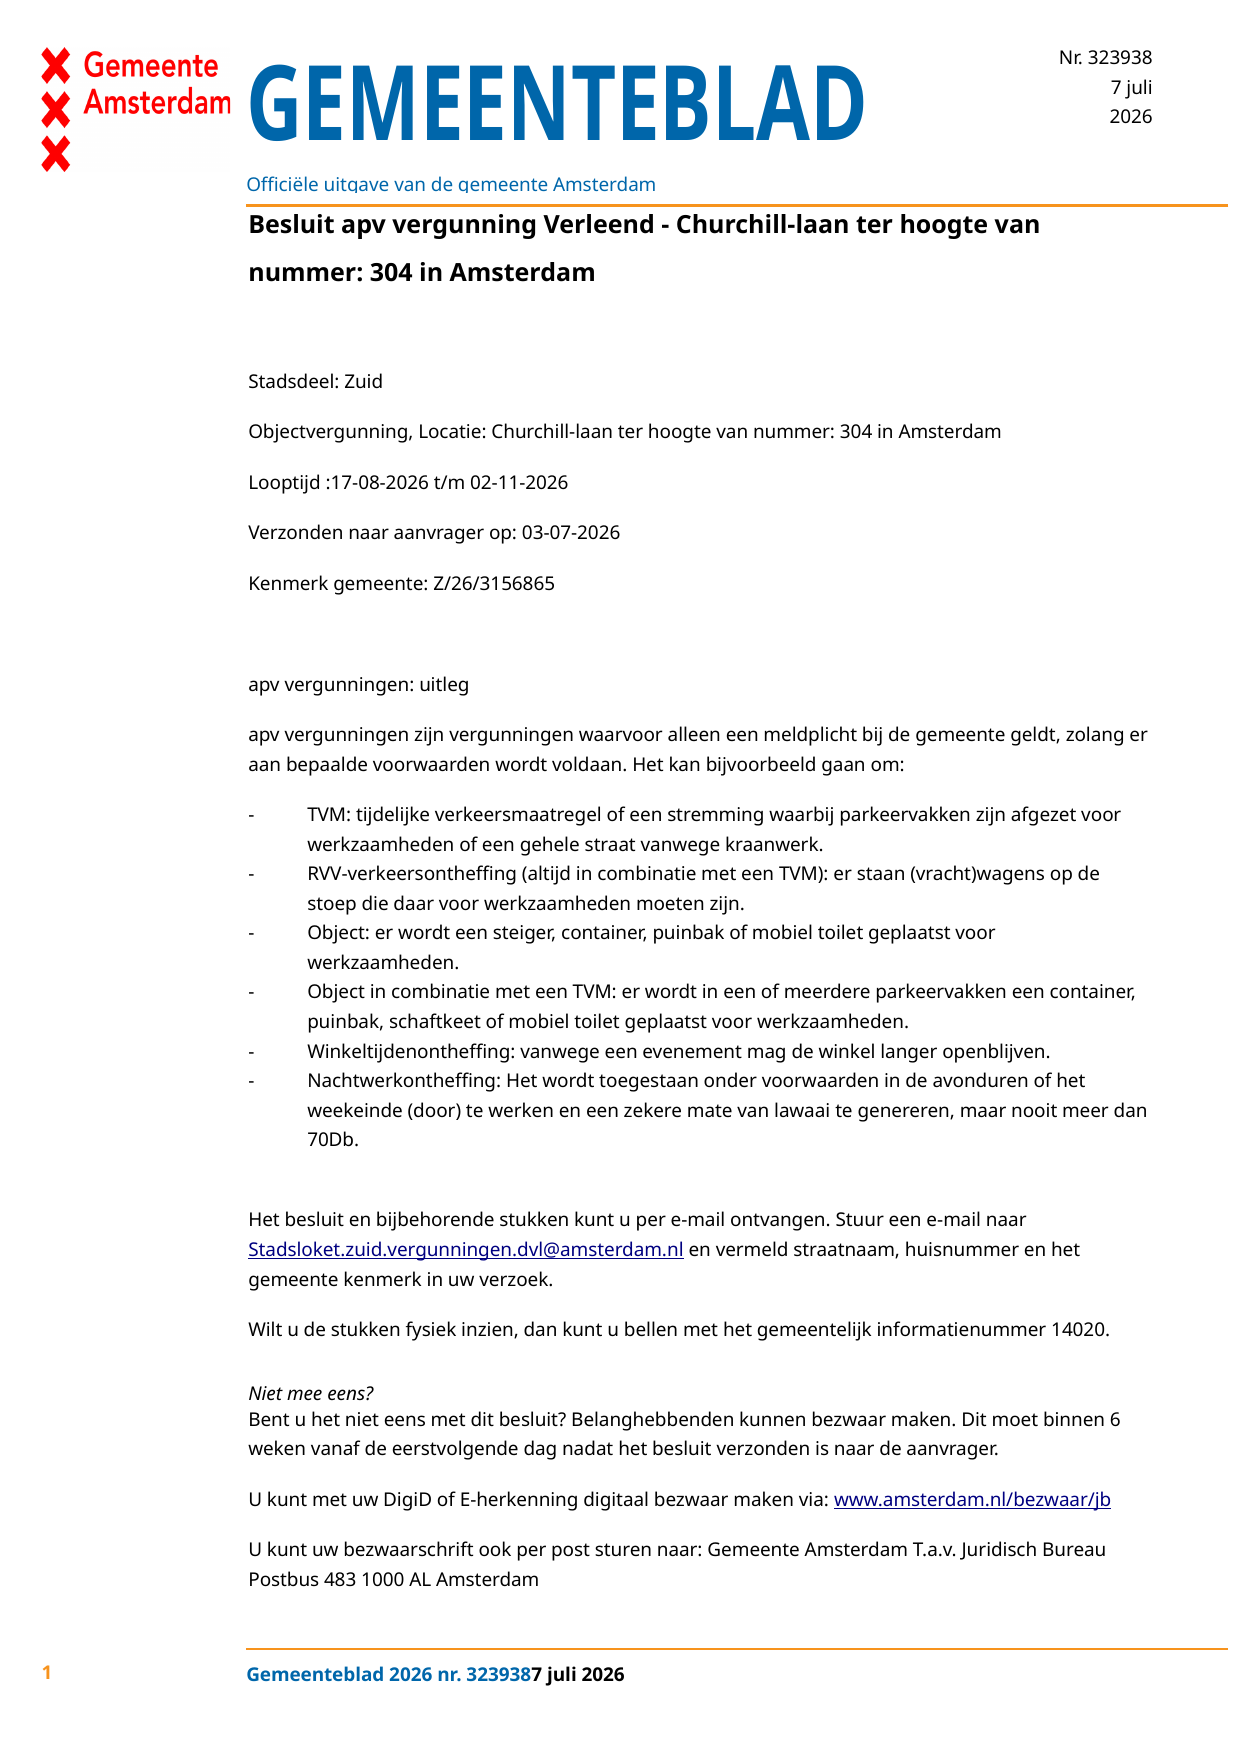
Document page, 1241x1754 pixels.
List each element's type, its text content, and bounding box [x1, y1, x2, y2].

text Niet mee eens? [248, 1380, 1152, 1406]
text Wilt u de stukken fysiek inzien, dan kunt u bellen met het gemeentelijk informatienummer 14020. [248, 1316, 1152, 1342]
list Object in combinatie met een TVM: er wordt in een of meerdere parkeervakken een container, puinbak, schaftkeet of mobiel toilet geplaatst voor werkzaamheden. [248, 979, 1152, 1034]
list Nachtwerkontheffing: Het wordt toegestaan onder voorwaarden in de avonduren of het weekeinde (door) te werken en een zekere mate van lawaai te genereren, maar nooit meer dan 70Db. [248, 1067, 1152, 1152]
text Kenmerk gemeente: Z/26/3156865 [248, 570, 1152, 596]
text apv vergunningen zijn vergunningen waarvoor alleen een meldplicht bij de gemeente geldt, zolang er aan bepaalde voorwaarden wordt voldaan. Het kan bijvoorbeeld gaan om: [248, 721, 1152, 777]
text Verzonden naar aanvrager op: 03-07-2026 [248, 519, 1152, 545]
text Looptijd :17-08-2026 t/m 02-11-2026 [248, 469, 1152, 495]
text Bent u het niet eens met dit besluit? Belanghebbenden kunnen bezwaar maken. Dit moet binnen 6 weken vanaf de eerstvolgende dag nadat het besluit verzonden is naar de aanvrager. [248, 1406, 1152, 1461]
picture [41, 47, 231, 172]
text Objectvergunning, Locatie: Churchill-laan ter hoogte van nummer: 304 in Amsterdam [248, 419, 1152, 444]
list TVM: tijdelijke verkeersmaatregel of een stremming waarbij parkeervakken zijn afgezet voor werkzaamheden of een gehele straat vanwege kraanwerk. [248, 801, 1152, 857]
list Winkeltijdenontheffing: vanwege een evenement mag de winkel langer openblijven. [248, 1038, 1152, 1064]
text Het besluit en bijbehorende stukken kunt u per e-mail ontvangen. Stuur een e-mail naar Stadsloket.zuid.vergunningen.dvl@amsterdam.nl en vermeld straatnaam, huisnummer en het gemeente kenmerk in uw verzoek. [248, 1207, 1152, 1292]
text U kunt met uw DigiD of E-herkenning digitaal bezwaar maken via: www.amsterdam.nl/bezwaar/jb [248, 1486, 1152, 1512]
text U kunt uw bezwaarschrift ook per post sturen naar: Gemeente Amsterdam T.a.v. Juridisch Bureau Postbus 483 1000 AL Amsterdam [248, 1536, 1152, 1592]
list RVV-verkeersontheffing (altijd in combinatie met een TVM): er staan (vracht)wagens op de stoep die daar voor werkzaamheden moeten zijn. [248, 860, 1152, 916]
text Stadsdeel: Zuid [248, 368, 1152, 394]
text apv vergunningen: uitleg [248, 671, 1152, 697]
text Besluit apv vergunning Verleend - Churchill-laan ter hoogte van nummer: 304 in Amsterdam [248, 207, 1152, 288]
list Object: er wordt een steiger, container, puinbak of mobiel toilet geplaatst voor werkzaamheden. [248, 919, 1152, 975]
